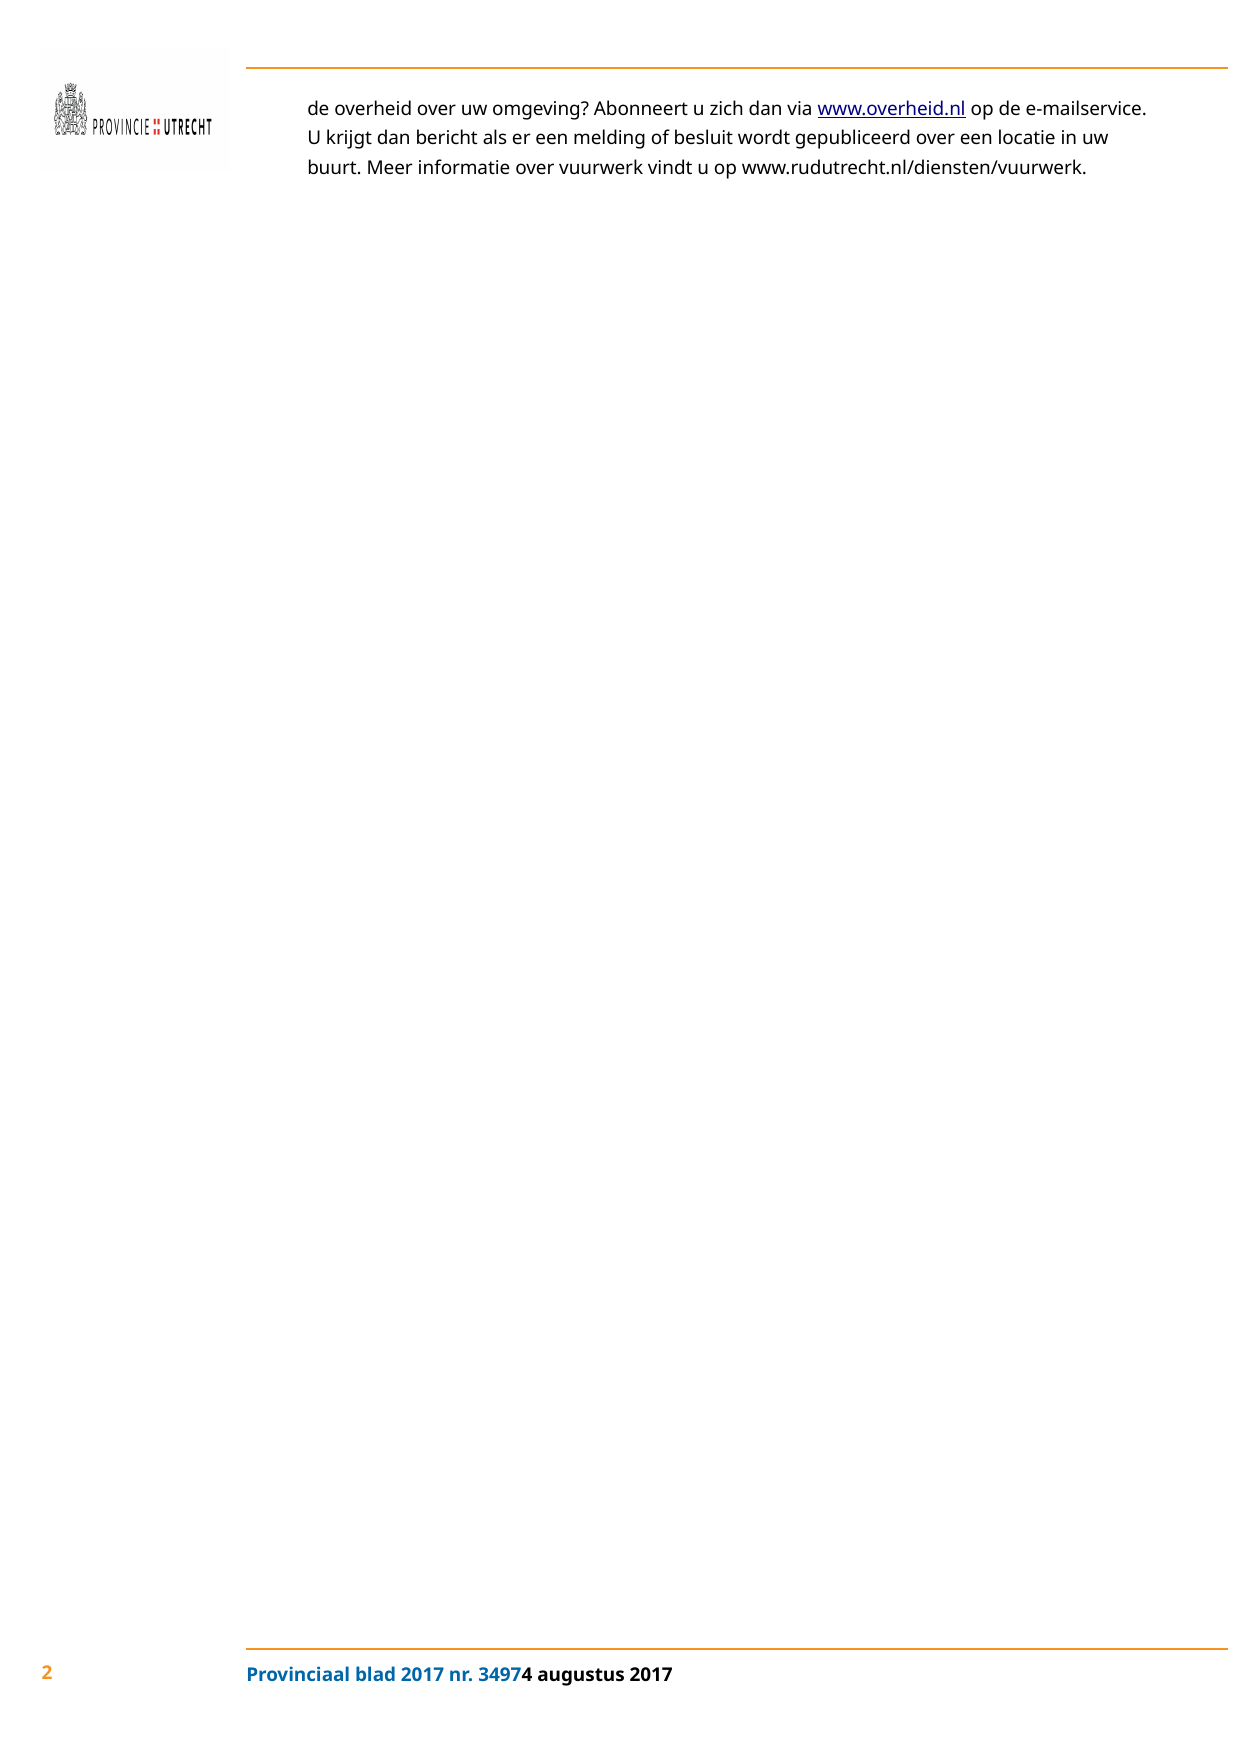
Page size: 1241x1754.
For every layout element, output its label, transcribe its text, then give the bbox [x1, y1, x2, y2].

picture [41, 47, 231, 172]
list de overheid over uw omgeving? Abonneert u zich dan via www.overheid.nl op de e-mailservice. U krijgt dan bericht als er een melding of besluit wordt gepubliceerd over een locatie in uw buurt. Meer informatie over vuurwerk vindt u op www.rudutrecht.nl/diensten/vuurwerk. [248, 95, 1152, 180]
